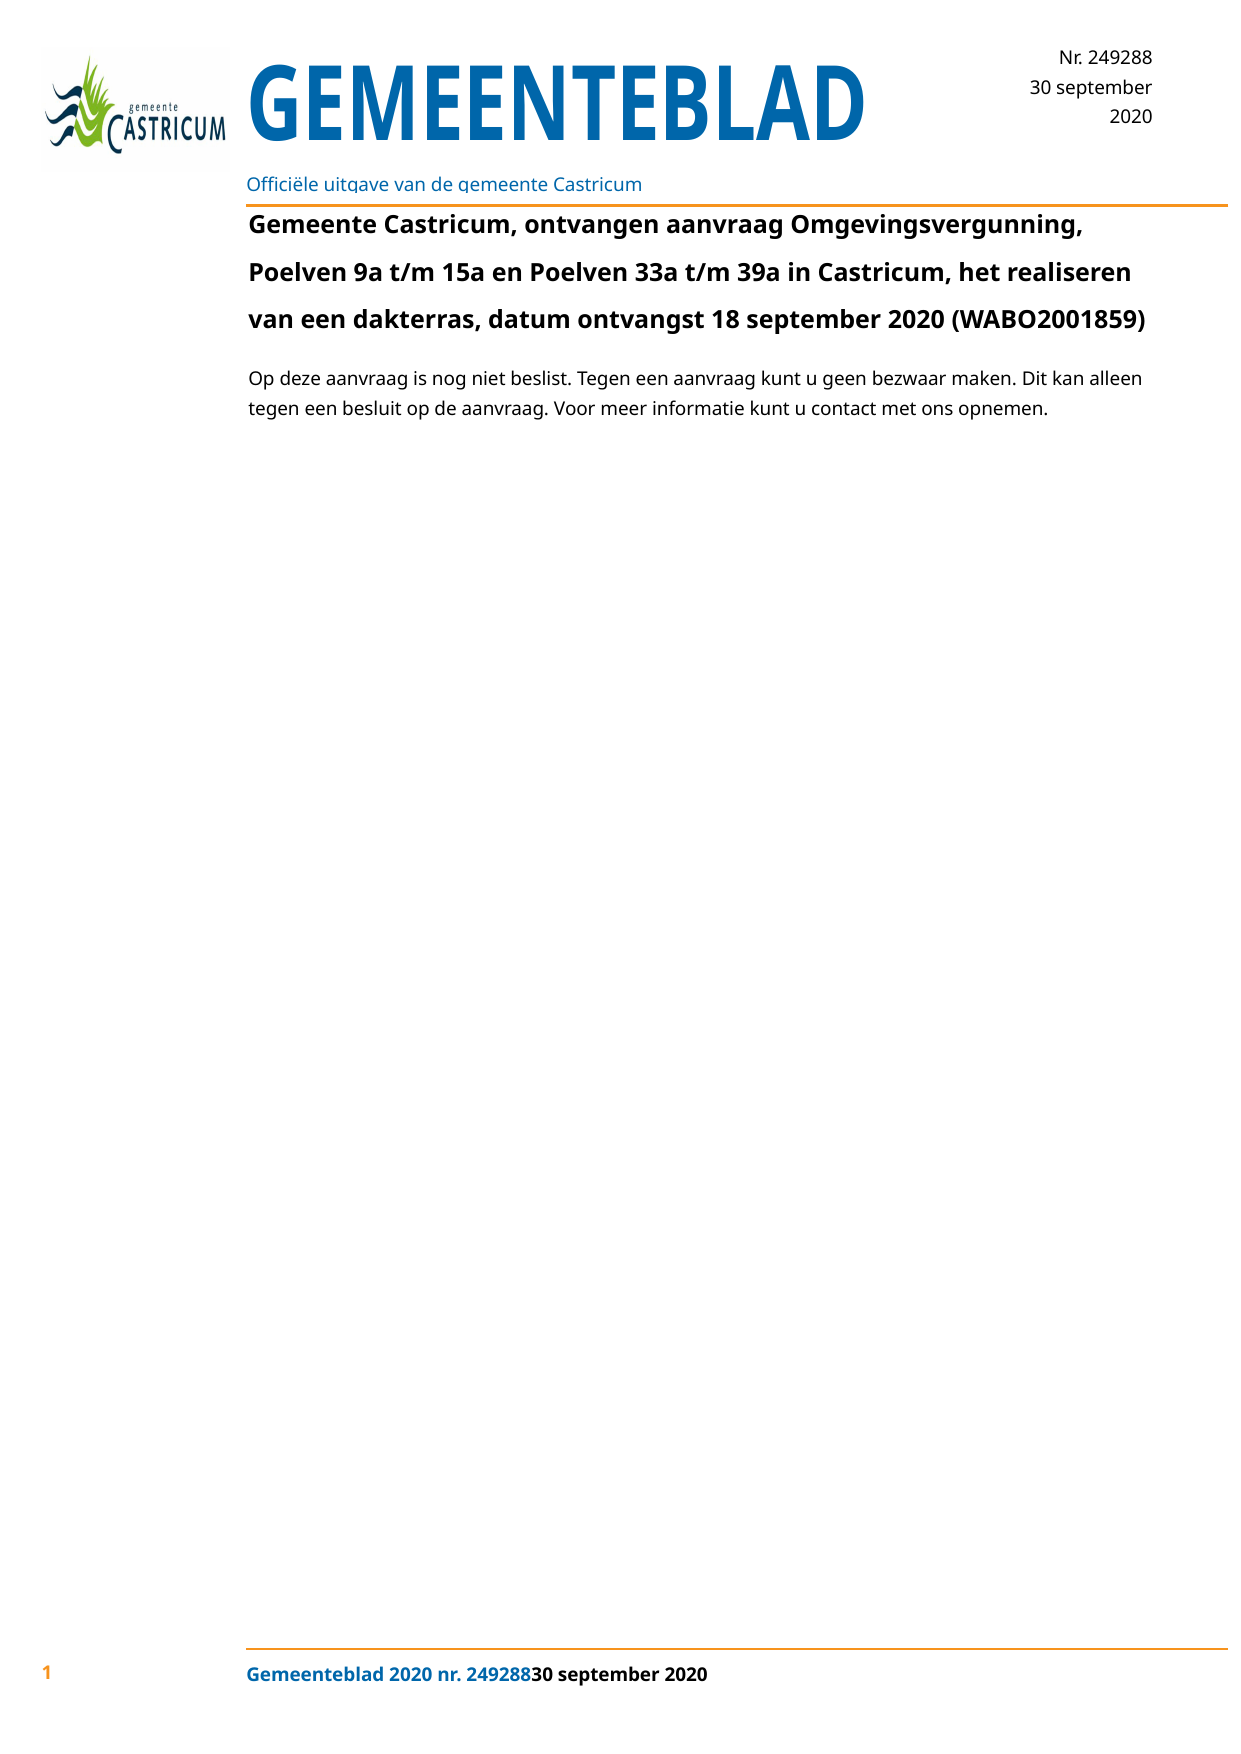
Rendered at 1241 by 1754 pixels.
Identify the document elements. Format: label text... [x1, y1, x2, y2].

text Gemeente Castricum, ontvangen aanvraag Omgevingsvergunning, Poelven 9a t/m 15a en Poelven 33a t/m 39a in Castricum, het realiseren van een dakterras, datum ontvangst 18 september 2020 (WABO2001859) [248, 207, 1152, 336]
text Op deze aanvraag is nog niet beslist. Tegen een aanvraag kunt u geen bezwaar maken. Dit kan alleen tegen een besluit op de aanvraag. Voor meer informatie kunt u contact met ons opnemen. [248, 366, 1152, 421]
picture [41, 47, 231, 172]
